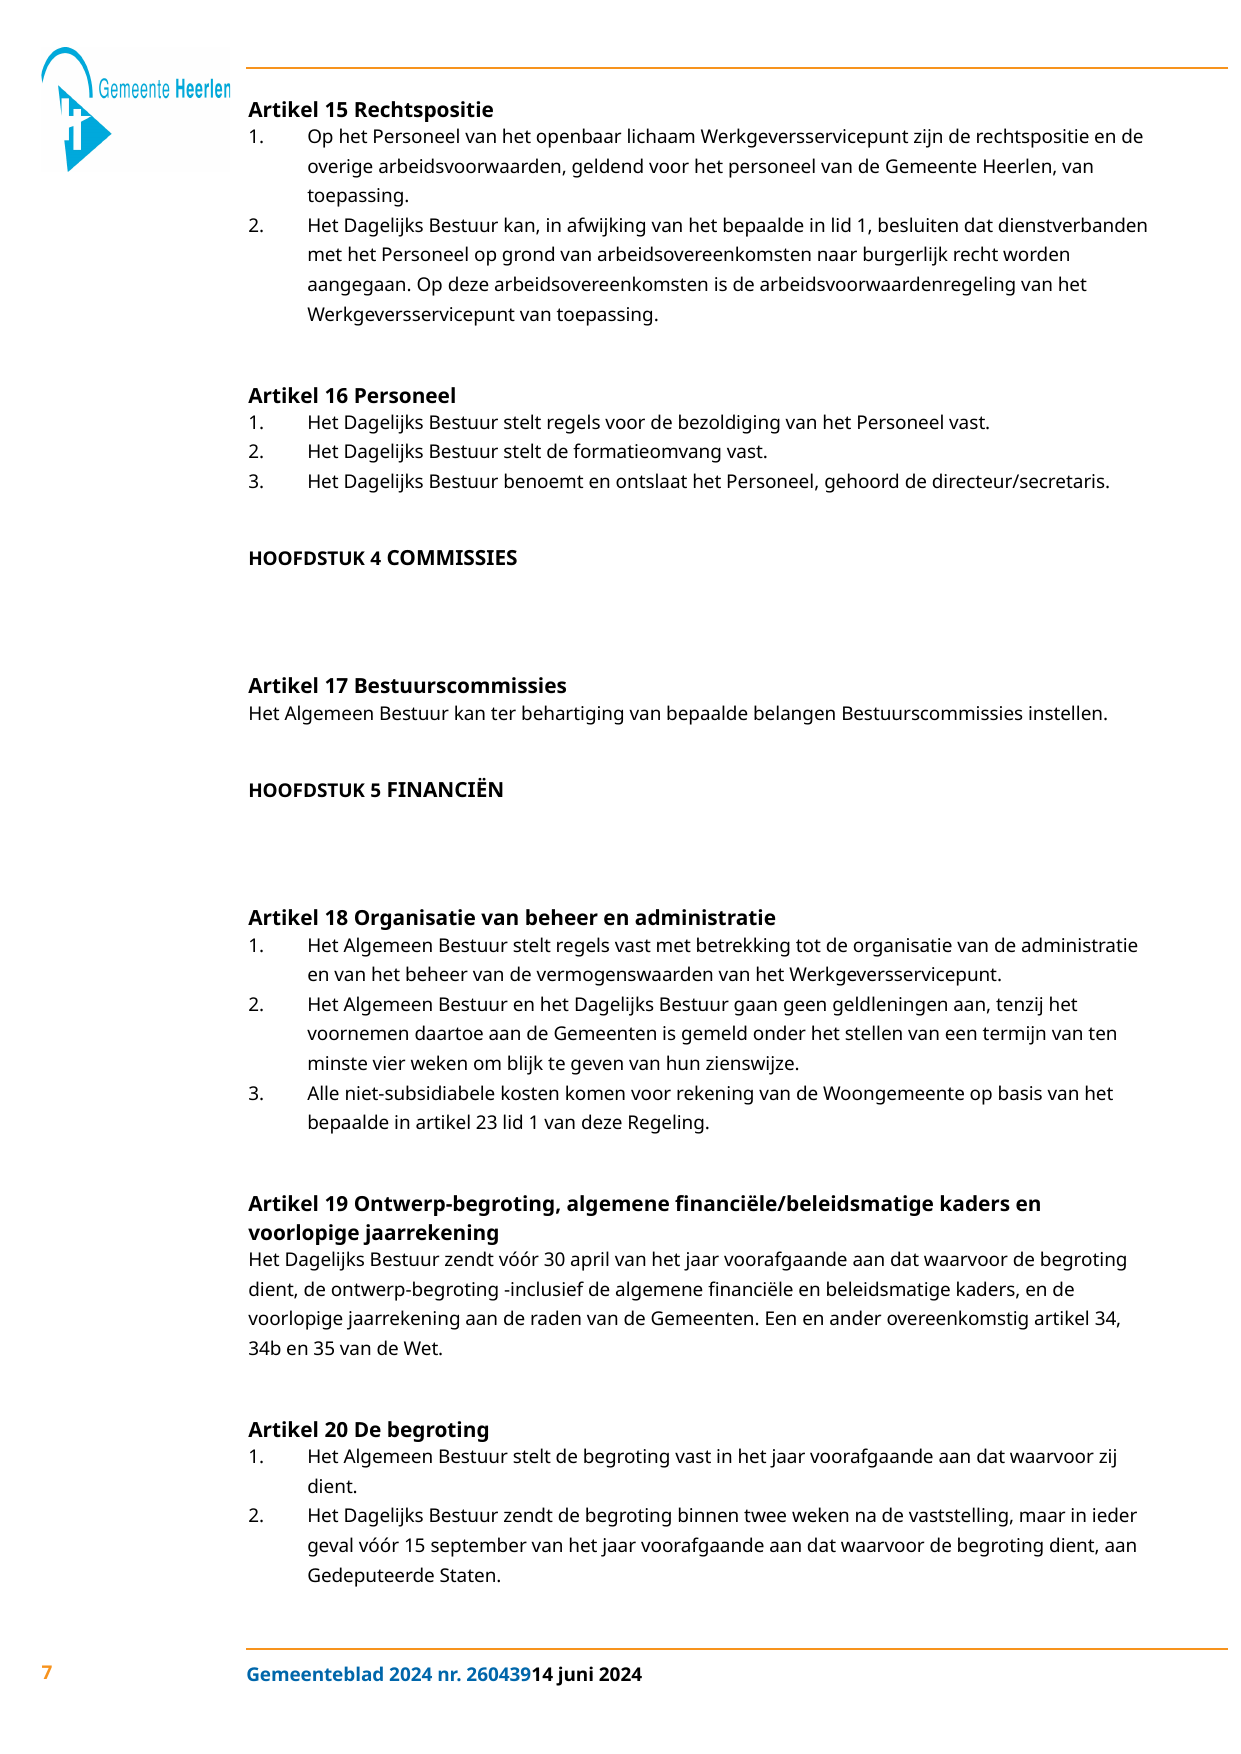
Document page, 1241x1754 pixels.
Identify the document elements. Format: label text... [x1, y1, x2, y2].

text Artikel 15 Rechtspositie [248, 95, 1152, 123]
list Het Dagelijks Bestuur stelt de formatieomvang vast. [248, 439, 1152, 464]
text HOOFDSTUK 5 FINANCIËN [248, 775, 1152, 804]
list Het Dagelijks Bestuur stelt regels voor de bezoldiging van het Personeel vast. [248, 409, 1152, 435]
picture [41, 47, 231, 172]
list Alle niet-subsidiabele kosten komen voor rekening van de Woongemeente op basis van het bepaalde in artikel 23 lid 1 van deze Regeling. [248, 1080, 1152, 1135]
list Op het Personeel van het openbaar lichaam Werkgeversservicepunt zijn de rechtspositie en de overige arbeidsvoorwaarden, geldend voor het personeel van de Gemeente Heerlen, van toepassing. [248, 123, 1152, 208]
text HOOFDSTUK 4 COMMISSIES [248, 543, 1152, 572]
text Artikel 19 Ontwerp-begroting, algemene financiële/beleidsmatige kaders en voorlopige jaarrekening [248, 1189, 1152, 1246]
text Artikel 20 De begroting [248, 1415, 1152, 1443]
list Het Dagelijks Bestuur zendt de begroting binnen twee weken na de vaststelling, maar in ieder geval vóór 15 september van het jaar voorafgaande aan dat waarvoor de begroting dient, aan Gedeputeerde Staten. [248, 1503, 1152, 1587]
text Artikel 17 Bestuurscommissies [248, 672, 1152, 700]
text Het Dagelijks Bestuur zendt vóór 30 april van het jaar voorafgaande aan dat waarvoor de begroting dient, de ontwerp-begroting -inclusief de algemene financiële en beleidsmatige kaders, en de voorlopige jaarrekening aan de raden van de Gemeenten. Een en ander overeenkomstig artikel 34, 34b en 35 van de Wet. [248, 1246, 1152, 1361]
list Het Dagelijks Bestuur kan, in afwijking van het bepaalde in lid 1, besluiten dat dienstverbanden met het Personeel op grond van arbeidsovereenkomsten naar burgerlijk recht worden aangegaan. Op deze arbeidsovereenkomsten is de arbeidsvoorwaardenregeling van het Werkgeversservicepunt van toepassing. [248, 212, 1152, 326]
list Het Algemeen Bestuur stelt regels vast met betrekking tot de organisatie van de administratie en van het beheer van de vermogenswaarden van het Werkgeversservicepunt. [248, 932, 1152, 987]
text Artikel 16 Personeel [248, 381, 1152, 409]
list Het Algemeen Bestuur stelt de begroting vast in het jaar voorafgaande aan dat waarvoor zij dient. [248, 1443, 1152, 1499]
text Het Algemeen Bestuur kan ter behartiging van bepaalde belangen Bestuurscommissies instellen. [248, 700, 1152, 726]
text Artikel 18 Organisatie van beheer en administratie [248, 903, 1152, 932]
picture [41, 47, 59, 70]
list Het Dagelijks Bestuur benoemt en ontslaat het Personeel, gehoord de directeur/secretaris. [248, 468, 1152, 494]
list Het Algemeen Bestuur en het Dagelijks Bestuur gaan geen geldleningen aan, tenzij het voornemen daartoe aan de Gemeenten is gemeld onder het stellen van een termijn van ten minste vier weken om blijk te geven van hun zienswijze. [248, 991, 1152, 1076]
